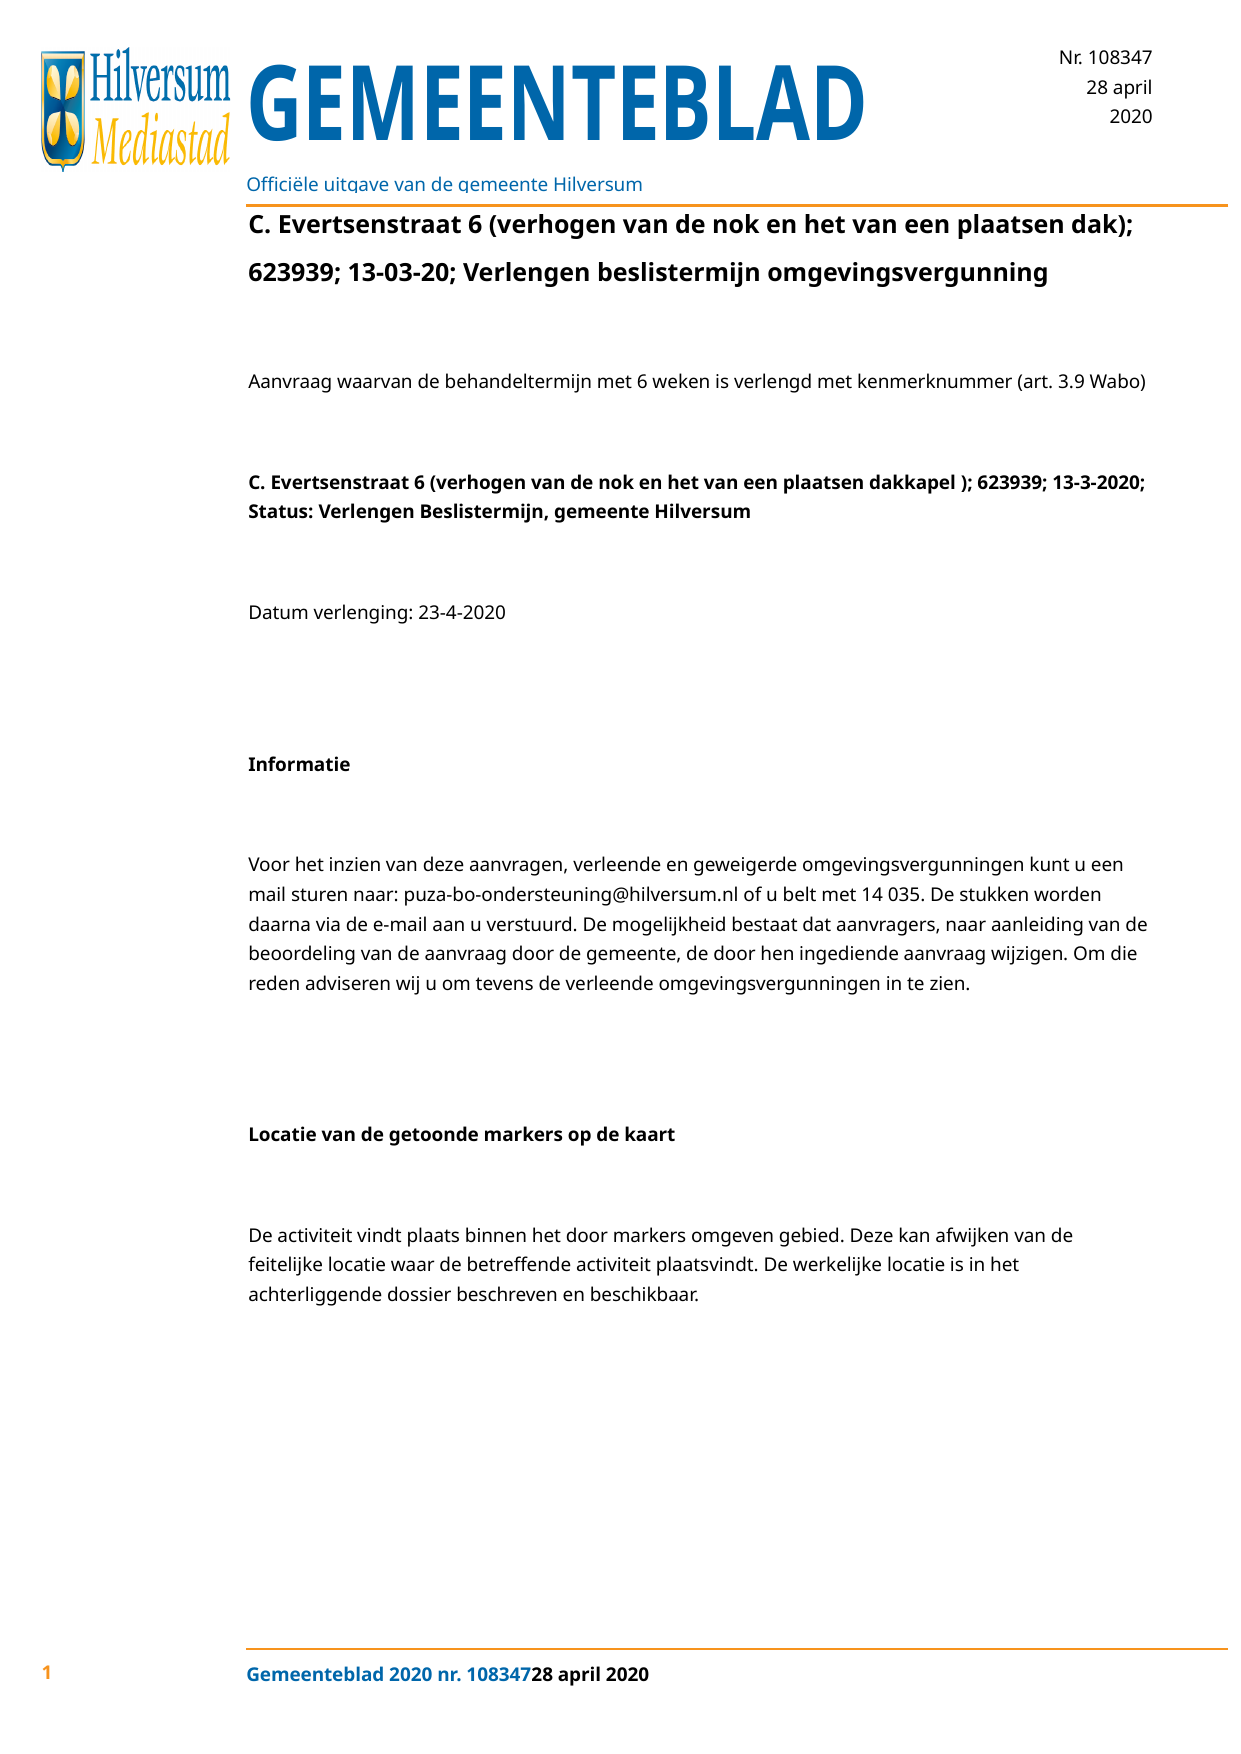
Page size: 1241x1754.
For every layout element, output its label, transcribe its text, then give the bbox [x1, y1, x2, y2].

text Aanvraag waarvan de behandeltermijn met 6 weken is verlengd met kenmerknummer (art. 3.9 Wabo) [248, 368, 1152, 394]
text C. Evertsenstraat 6 (verhogen van de nok en het van een plaatsen dak); 623939; 13-03-20; Verlengen beslistermijn omgevingsvergunning [248, 207, 1152, 288]
text Locatie van de getoonde markers op de kaart [248, 1121, 1152, 1147]
text Datum verlenging: 23-4-2020 [248, 599, 1152, 625]
text De activiteit vindt plaats binnen het door markers omgeven gebied. Deze kan afwijken van de feitelijke locatie waar de betreffende activiteit plaatsvindt. De werkelijke locatie is in het achterliggende dossier beschreven en beschikbaar. [248, 1222, 1152, 1307]
text Voor het inzien van deze aanvragen, verleende en geweigerde omgevingsvergunningen kunt u een mail sturen naar: puza-bo-ondersteuning@hilversum.nl of u belt met 14 035. De stukken worden daarna via de e-mail aan u verstuurd. De mogelijkheid bestaat dat aanvragers, naar aanleiding van de beoordeling van de aanvraag door de gemeente, de door hen ingediende aanvraag wijzigen. Om die reden adviseren wij u om tevens de verleende omgevingsvergunningen in te zien. [248, 852, 1152, 996]
text C. Evertsenstraat 6 (verhogen van de nok en het van een plaatsen dakkapel ); 623939; 13-3-2020; Status: Verlengen Beslistermijn, gemeente Hilversum [248, 469, 1152, 524]
text Informatie [248, 751, 1152, 777]
picture [41, 47, 231, 172]
